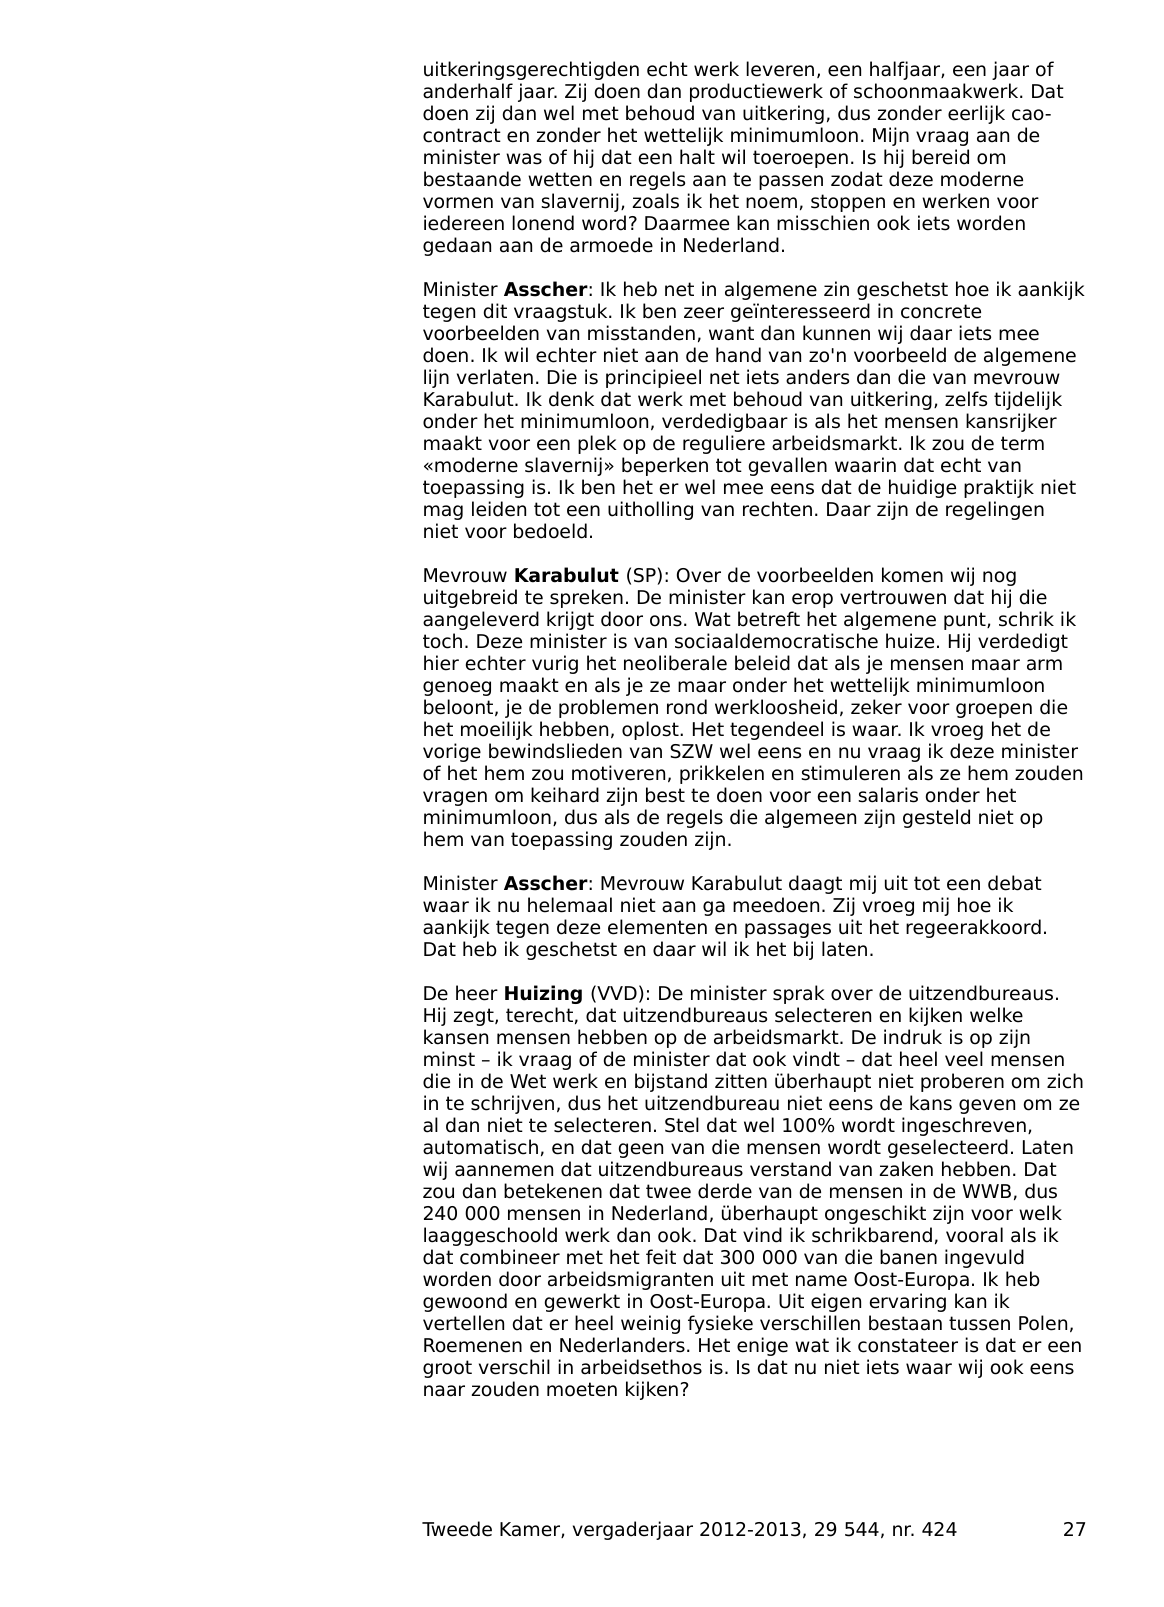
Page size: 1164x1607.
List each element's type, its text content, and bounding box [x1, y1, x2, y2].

text uitkeringsgerechtigden echt werk leveren, een halfjaar, een jaar of anderhalf jaar. Zij doen dan productiewerk of schoonmaakwerk. Dat doen zij dan wel met behoud van uitkering, dus zonder eerlijk cao-contract en zonder het wettelijk minimumloon. Mijn vraag aan de minister was of hij dat een halt wil toeroepen. Is hij bereid om bestaande wetten en regels aan te passen zodat deze moderne vormen van slavernij, zoals ik het noem, stoppen en werken voor iedereen lonend word? Daarmee kan misschien ook iets worden gedaan aan de armoede in Nederland. [422, 59, 1087, 257]
text Minister Asscher: Mevrouw Karabulut daagt mij uit tot een debat waar ik nu helemaal niet aan ga meedoen. Zij vroeg mij hoe ik aankijk tegen deze elementen en passages uit het regeerakkoord. Dat heb ik geschetst en daar wil ik het bij laten. [422, 873, 1087, 961]
text De heer Huizing (VVD): De minister sprak over de uitzendbureaus. Hij zegt, terecht, dat uitzendbureaus selecteren en kijken welke kansen mensen hebben op de arbeidsmarkt. De indruk is op zijn minst – ik vraag of de minister dat ook vindt – dat heel veel mensen die in de Wet werk en bijstand zitten überhaupt niet proberen om zich in te schrijven, dus het uitzendbureau niet eens de kans geven om ze al dan niet te selecteren. Stel dat wel 100% wordt ingeschreven, automatisch, en dat geen van die mensen wordt geselecteerd. Laten wij aannemen dat uitzendbureaus verstand van zaken hebben. Dat zou dan betekenen dat twee derde van de mensen in de WWB, dus 240 000 mensen in Nederland, überhaupt ongeschikt zijn voor welk laaggeschoold werk dan ook. Dat vind ik schrikbarend, vooral als ik dat combineer met het feit dat 300 000 van die banen ingevuld worden door arbeidsmigranten uit met name Oost-Europa. Ik heb gewoond en gewerkt in Oost-Europa. Uit eigen ervaring kan ik vertellen dat er heel weinig fysieke verschillen bestaan tussen Polen, Roemenen en Nederlanders. Het enige wat ik constateer is dat er een groot verschil in arbeidsethos is. Is dat nu niet iets waar wij ook eens naar zouden moeten kijken? [422, 983, 1087, 1401]
text Mevrouw Karabulut (SP): Over de voorbeelden komen wij nog uitgebreid te spreken. De minister kan erop vertrouwen dat hij die aangeleverd krijgt door ons. Wat betreft het algemene punt, schrik ik toch. Deze minister is van sociaaldemocratische huize. Hij verdedigt hier echter vurig het neoliberale beleid dat als je mensen maar arm genoeg maakt en als je ze maar onder het wettelijk minimumloon beloont, je de problemen rond werkloosheid, zeker voor groepen die het moeilijk hebben, oplost. Het tegendeel is waar. Ik vroeg het de vorige bewindslieden van SZW wel eens en nu vraag ik deze minister of het hem zou motiveren, prikkelen en stimuleren als ze hem zouden vragen om keihard zijn best te doen voor een salaris onder het minimumloon, dus als de regels die algemeen zijn gesteld niet op hem van toepassing zouden zijn. [422, 565, 1087, 851]
text Minister Asscher: Ik heb net in algemene zin geschetst hoe ik aankijk tegen dit vraagstuk. Ik ben zeer geïnteresseerd in concrete voorbeelden van misstanden, want dan kunnen wij daar iets mee doen. Ik wil echter niet aan de hand van zo'n voorbeeld de algemene lijn verlaten. Die is principieel net iets anders dan die van mevrouw Karabulut. Ik denk dat werk met behoud van uitkering, zelfs tijdelijk onder het minimumloon, verdedigbaar is als het mensen kansrijker maakt voor een plek op de reguliere arbeidsmarkt. Ik zou de term «moderne slavernij» beperken tot gevallen waarin dat echt van toepassing is. Ik ben het er wel mee eens dat de huidige praktijk niet mag leiden tot een uitholling van rechten. Daar zijn de regelingen niet voor bedoeld. [422, 279, 1087, 543]
